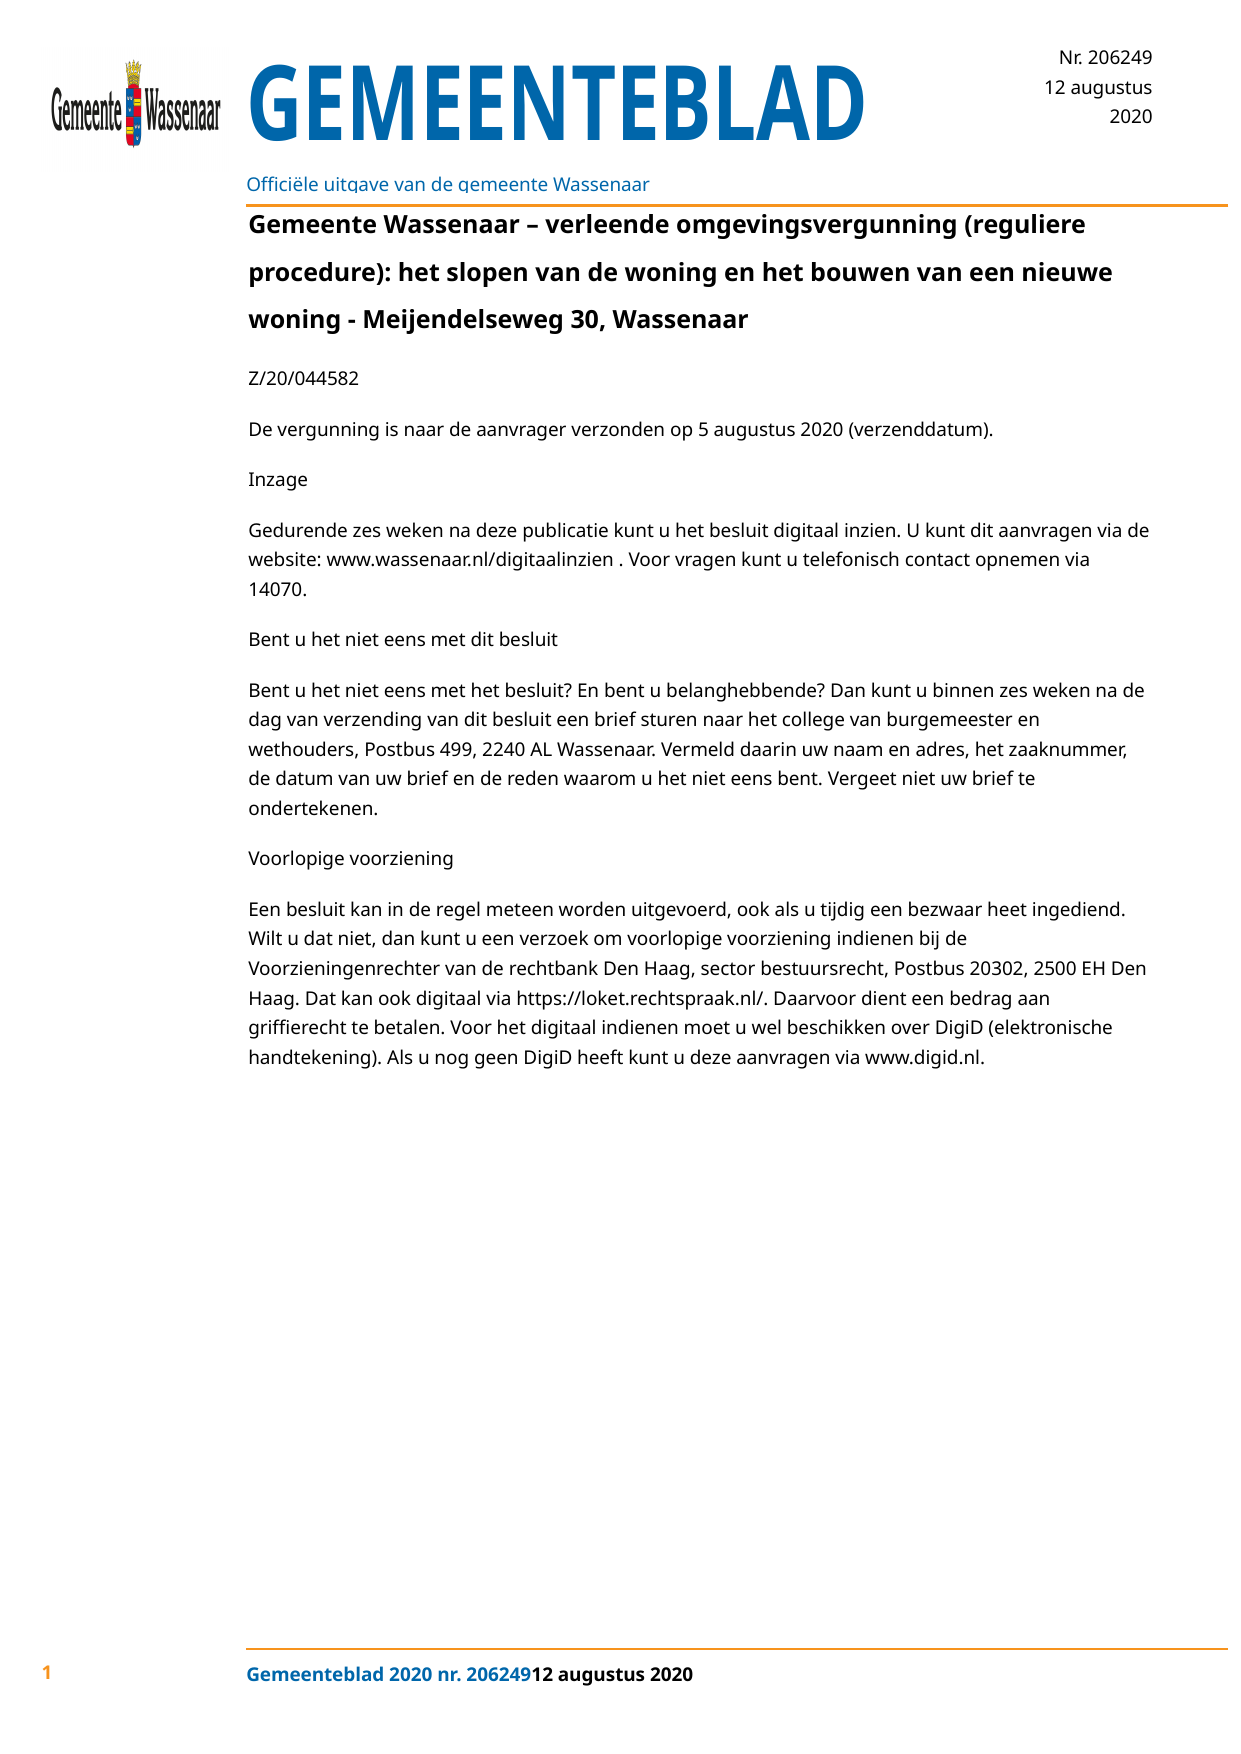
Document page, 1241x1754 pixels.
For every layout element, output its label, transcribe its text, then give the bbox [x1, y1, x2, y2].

text Inzage [248, 466, 1152, 492]
text Bent u het niet eens met het besluit? En bent u belanghebbende? Dan kunt u binnen zes weken na de dag van verzending van dit besluit een brief sturen naar het college van burgemeester en wethouders, Postbus 499, 2240 AL Wassenaar. Vermeld daarin uw naam en adres, het zaaknummer, de datum van uw brief en de reden waarom u het niet eens bent. Vergeet niet uw brief te ondertekenen. [248, 677, 1152, 821]
picture [41, 47, 231, 172]
text Een besluit kan in de regel meteen worden uitgevoerd, ook als u tijdig een bezwaar heet ingediend. Wilt u dat niet, dan kunt u een verzoek om voorlopige voorziening indienen bij de Voorzieningenrechter van de rechtbank Den Haag, sector bestuursrecht, Postbus 20302, 2500 EH Den Haag. Dat kan ook digitaal via https://loket.rechtspraak.nl/. Daarvoor dient een bedrag aan griffierecht te betalen. Voor het digitaal indienen moet u wel beschikken over DigiD (elektronische handtekening). Als u nog geen DigiD heeft kunt u deze aanvragen via www.digid.nl. [248, 896, 1152, 1069]
text De vergunning is naar de aanvrager verzonden op 5 augustus 2020 (verzenddatum). [248, 416, 1152, 442]
text Gemeente Wassenaar – verleende omgevingsvergunning (reguliere procedure): het slopen van de woning en het bouwen van een nieuwe woning - Meijendelseweg 30, Wassenaar [248, 207, 1152, 336]
text Gedurende zes weken na deze publicatie kunt u het besluit digitaal inzien. U kunt dit aanvragen via de website: www.wassenaar.nl/digitaalinzien . Voor vragen kunt u telefonisch contact opnemen via 14070. [248, 517, 1152, 602]
text Bent u het niet eens met dit besluit [248, 626, 1152, 652]
text Z/20/044582 [248, 366, 1152, 391]
text Voorlopige voorziening [248, 846, 1152, 871]
